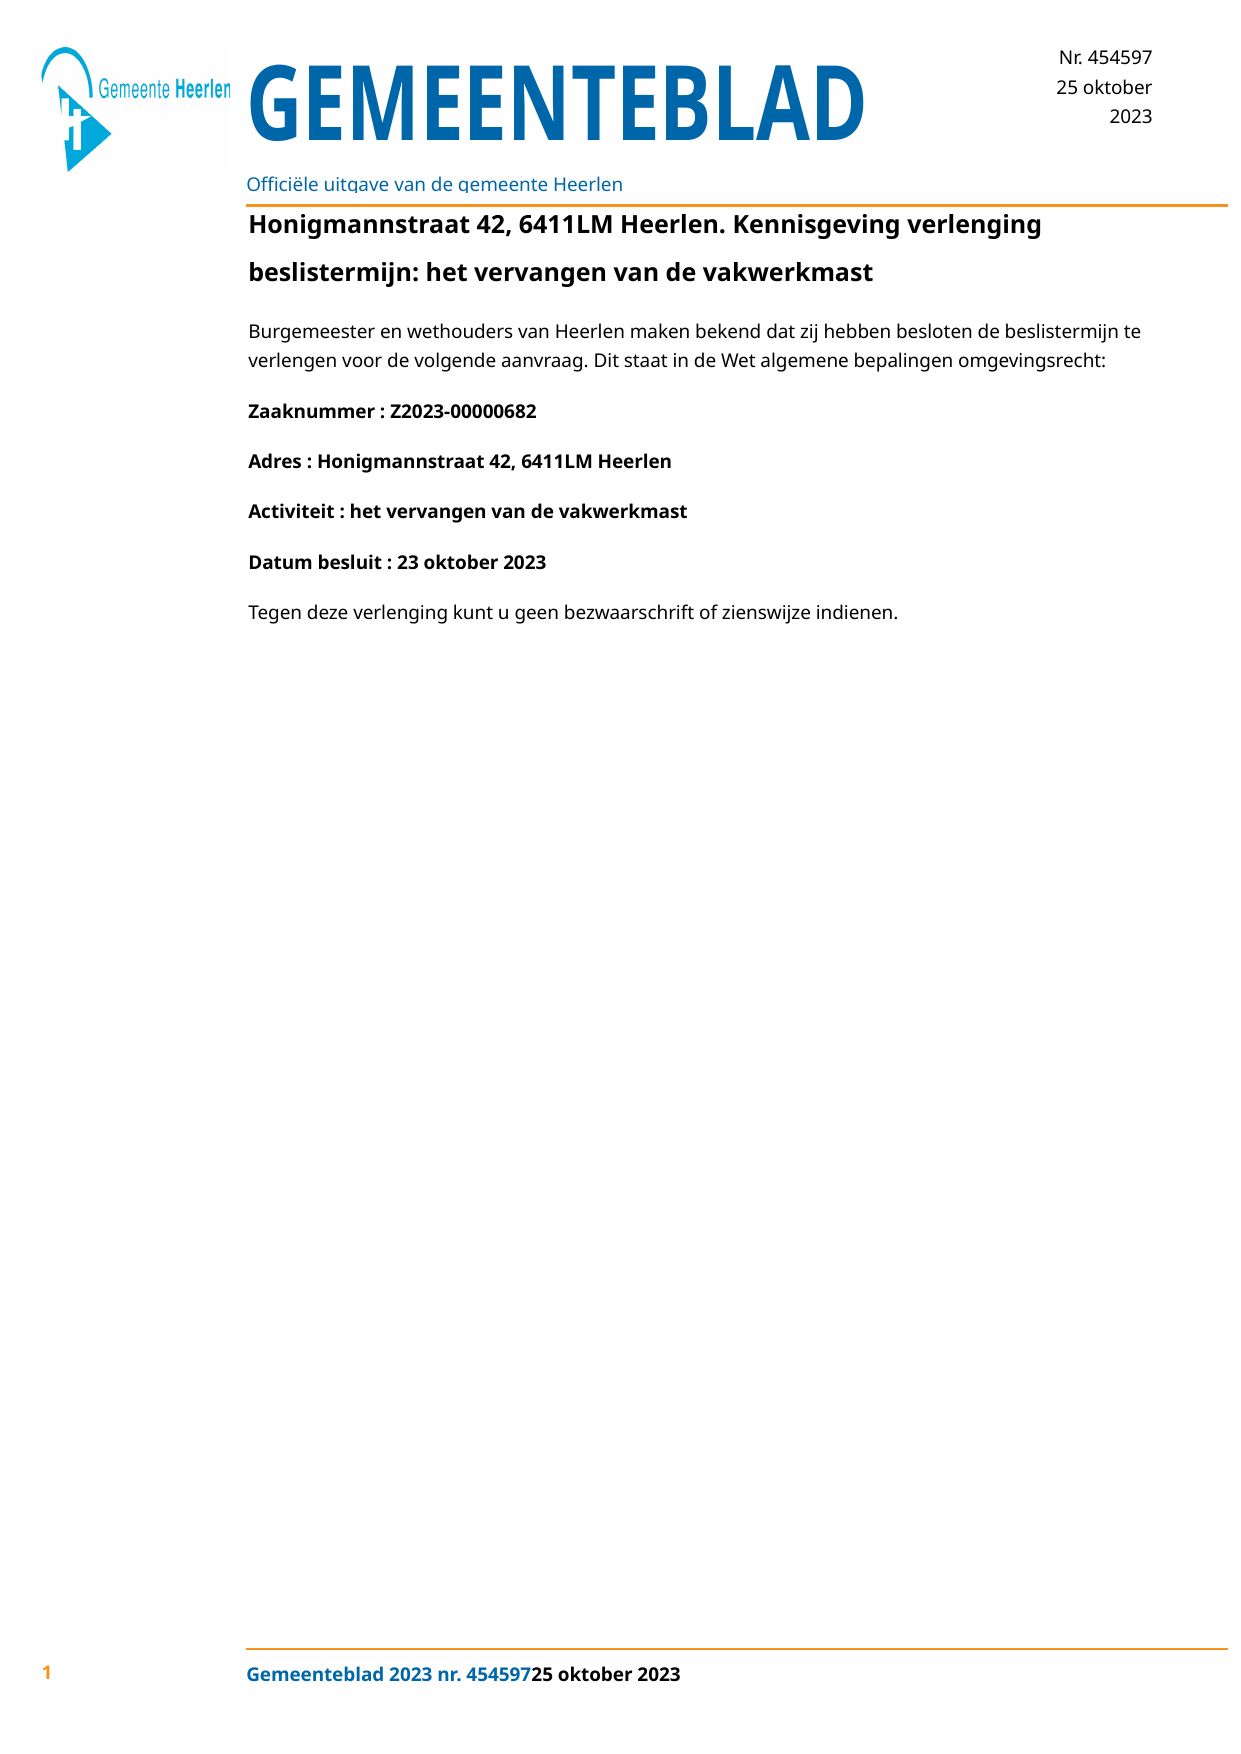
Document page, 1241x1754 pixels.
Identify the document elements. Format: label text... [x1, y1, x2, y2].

text Burgemeester en wethouders van Heerlen maken bekend dat zij hebben besloten de beslistermijn te verlengen voor de volgende aanvraag. Dit staat in de Wet algemene bepalingen omgevingsrecht: [248, 318, 1152, 373]
text Honigmannstraat 42, 6411LM Heerlen. Kennisgeving verlenging beslistermijn: het vervangen van de vakwerkmast [248, 207, 1152, 288]
text Tegen deze verlenging kunt u geen bezwaarschrift of zienswijze indienen. [248, 599, 1152, 625]
text Datum besluit : 23 oktober 2023 [248, 549, 1152, 575]
picture [41, 47, 231, 172]
text Zaaknummer : Z2023-00000682 [248, 398, 1152, 424]
text Activiteit : het vervangen van de vakwerkmast [248, 499, 1152, 524]
picture [41, 47, 59, 70]
text Adres : Honigmannstraat 42, 6411LM Heerlen [248, 448, 1152, 474]
